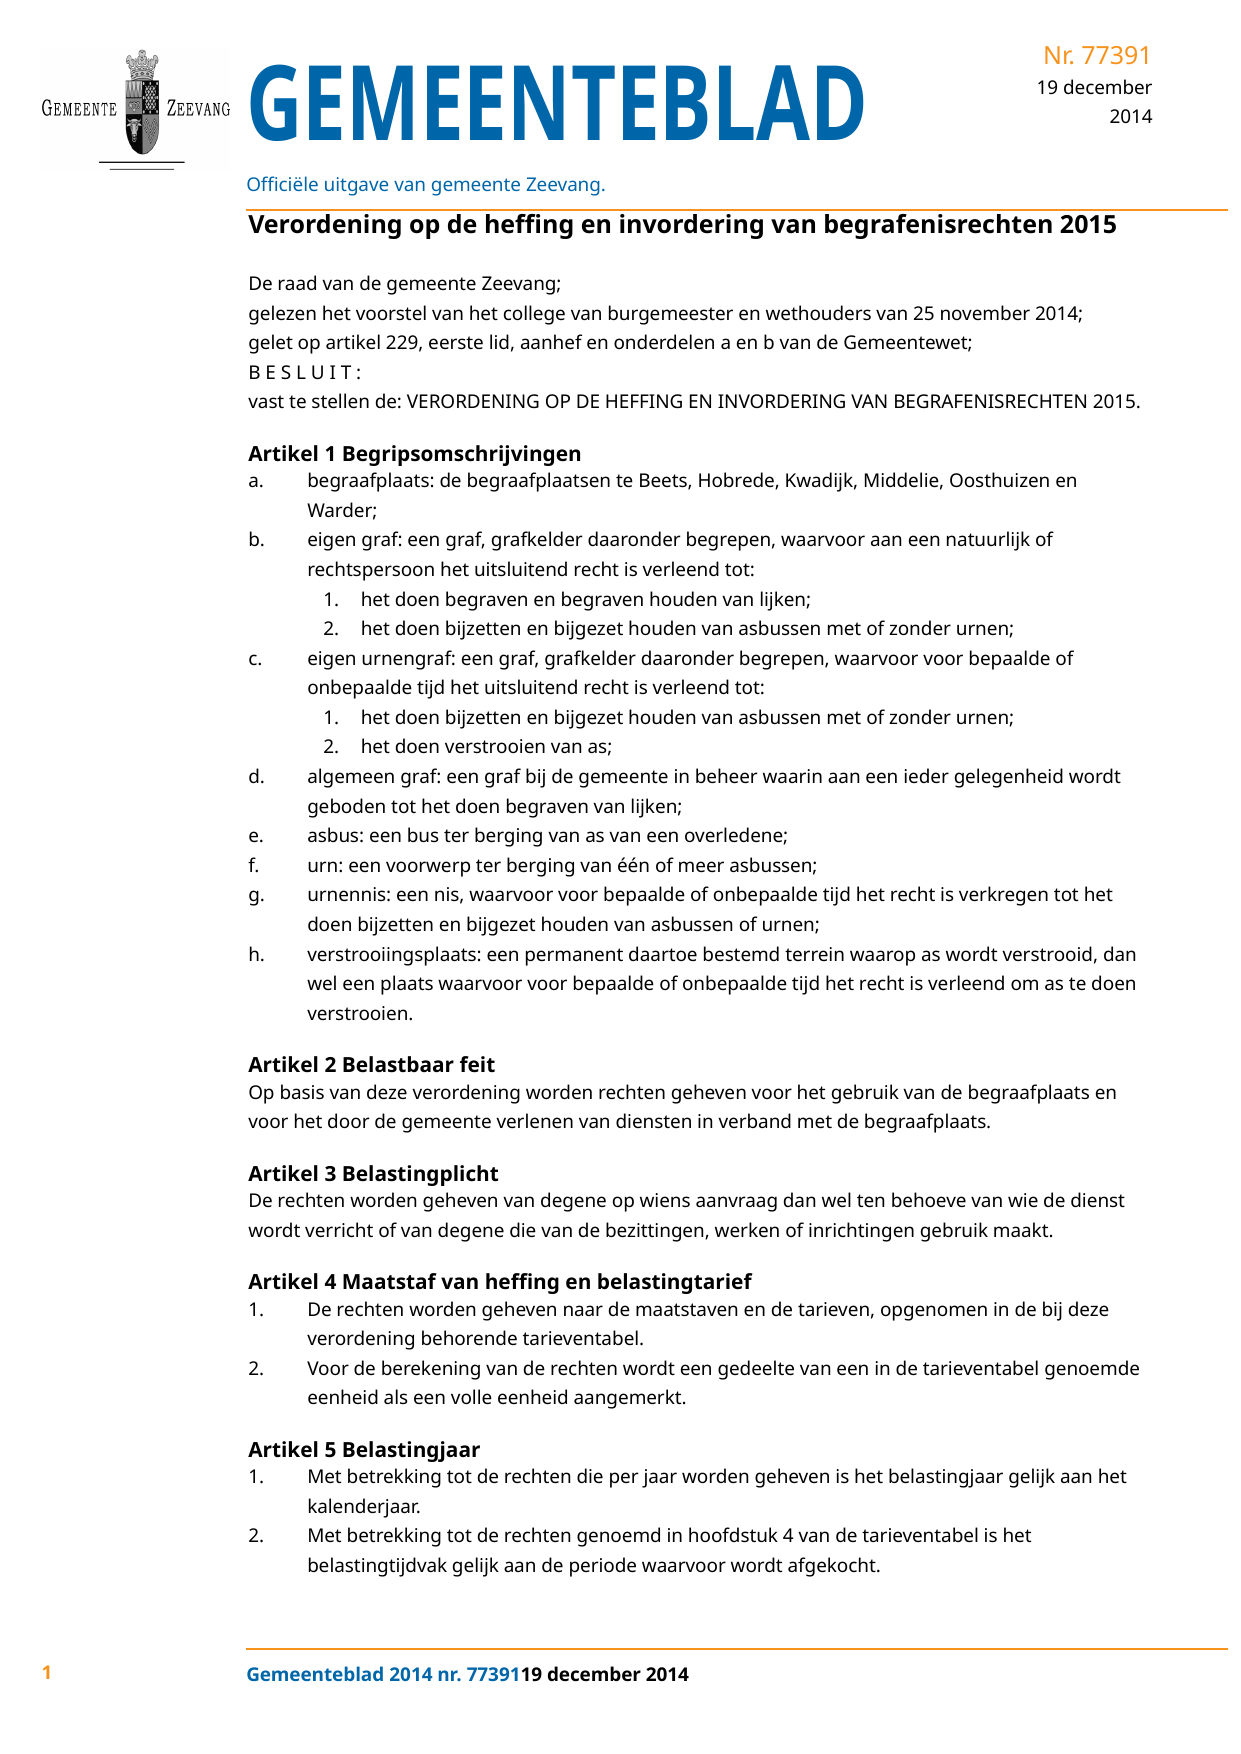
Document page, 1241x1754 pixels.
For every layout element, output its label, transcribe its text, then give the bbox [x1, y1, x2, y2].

text wordt verricht of van degene die van de bezittingen, werken of inrichtingen gebruik maakt. [248, 1217, 1152, 1243]
text Artikel 3 Belastingplicht [248, 1159, 1152, 1187]
text vast te stellen de: VERORDENING OP DE HEFFING EN INVORDERING VAN BEGRAFENISRECHTEN 2015. [248, 389, 1152, 414]
list eigen urnengraf: een graf, grafkelder daaronder begrepen, waarvoor voor bepaalde of onbepaalde tijd het uitsluitend recht is verleend tot: [248, 645, 1152, 700]
text Artikel 2 Belastbaar feit [248, 1050, 1152, 1079]
text voor het door de gemeente verlenen van diensten in verband met de begraafplaats. [248, 1108, 1152, 1134]
text De rechten worden geheven van degene op wiens aanvraag dan wel ten behoeve van wie de dienst [248, 1187, 1152, 1213]
text Artikel 1 Begripsomschrijvingen [248, 439, 1152, 467]
list eigen graf: een graf, grafkelder daaronder begrepen, waarvoor aan een natuurlijk of rechtspersoon het uitsluitend recht is verleend tot: [248, 527, 1152, 582]
text gelezen het voorstel van het college van burgemeester en wethouders van 25 november 2014; [248, 300, 1152, 326]
list begraafplaats: de begraafplaatsen te Beets, Hobrede, Kwadijk, Middelie, Oosthuizen en Warder; [248, 467, 1152, 523]
list het doen bijzetten en bijgezet houden van asbussen met of zonder urnen; [323, 615, 1152, 641]
list het doen begraven en begraven houden van lijken; [323, 586, 1152, 612]
list De rechten worden geheven naar de maatstaven en de tarieven, opgenomen in de bij deze verordening behorende tarieventabel. [248, 1296, 1152, 1351]
list urn: een voorwerp ter berging van één of meer asbussen; [248, 852, 1152, 878]
text Verordening op de heffing en invordering van begrafenisrechten 2015 [248, 211, 1152, 241]
picture [41, 47, 231, 172]
text De raad van de gemeente Zeevang; [248, 270, 1152, 296]
list het doen verstrooien van as; [323, 734, 1152, 759]
text Op basis van deze verordening worden rechten geheven voor het gebruik van de begraafplaats en [248, 1079, 1152, 1104]
text Artikel 4 Maatstaf van heffing en belastingtarief [248, 1267, 1152, 1296]
text gelet op artikel 229, eerste lid, aanhef en onderdelen a en b van de Gemeentewet; [248, 329, 1152, 355]
list verstrooiingsplaats: een permanent daartoe bestemd terrein waarop as wordt verstrooid, dan wel een plaats waarvoor voor bepaalde of onbepaalde tijd het recht is verleend om as te doen verstrooien. [248, 941, 1152, 1026]
list asbus: een bus ter berging van as van een overledene; [248, 822, 1152, 848]
list Voor de berekening van de rechten wordt een gedeelte van een in de tarieventabel genoemde eenheid als een volle eenheid aangemerkt. [248, 1355, 1152, 1410]
text B E S L U I T : [248, 359, 1152, 385]
list het doen bijzetten en bijgezet houden van asbussen met of zonder urnen; [323, 704, 1152, 730]
list urnennis: een nis, waarvoor voor bepaalde of onbepaalde tijd het recht is verkregen tot het doen bijzetten en bijgezet houden van asbussen of urnen; [248, 882, 1152, 937]
list algemeen graf: een graf bij de gemeente in beheer waarin aan een ieder gelegenheid wordt geboden tot het doen begraven van lijken; [248, 763, 1152, 819]
list Met betrekking tot de rechten genoemd in hoofdstuk 4 van de tarieventabel is het belastingtijdvak gelijk aan de periode waarvoor wordt afgekocht. [248, 1522, 1152, 1578]
text Artikel 5 Belastingjaar [248, 1435, 1152, 1463]
list Met betrekking tot de rechten die per jaar worden geheven is het belastingjaar gelijk aan het kalenderjaar. [248, 1463, 1152, 1519]
